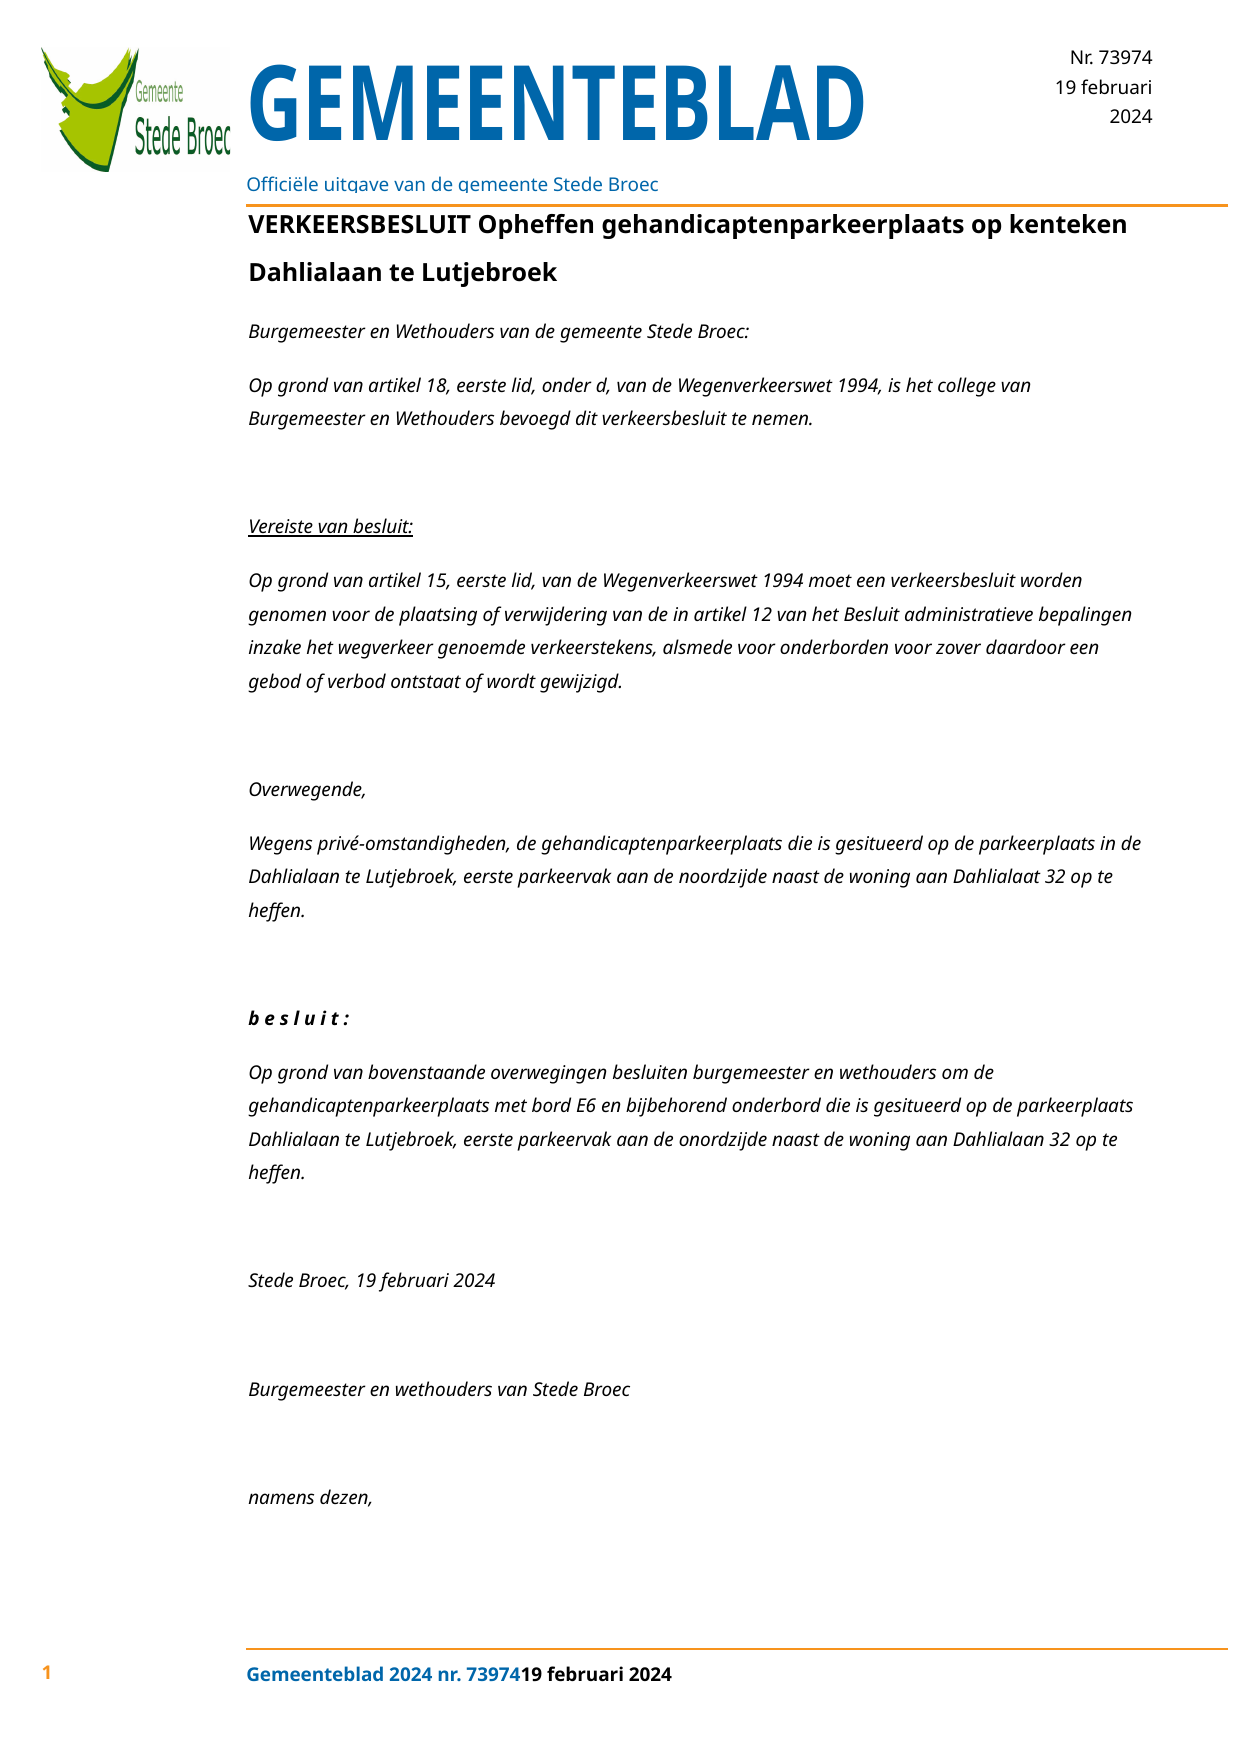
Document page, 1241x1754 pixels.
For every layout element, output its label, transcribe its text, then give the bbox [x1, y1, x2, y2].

text Burgemeester en Wethouders van de gemeente Stede Broec: [248, 318, 1152, 344]
text VERKEERSBESLUIT Opheffen gehandicaptenparkeerplaats op kenteken Dahlialaan te Lutjebroek [248, 207, 1152, 288]
text Op grond van artikel 15, eerste lid, van de Wegenverkeerswet 1994 moet een verkeersbesluit worden genomen voor de plaatsing of verwijdering van de in artikel 12 van het Besluit administratieve bepalingen inzake het wegverkeer genoemde verkeerstekens, alsmede voor onderborden voor zover daardoor een gebod of verbod ontstaat of wordt gewijzigd. [248, 568, 1152, 694]
picture [41, 47, 231, 172]
text Stede Broec, 19 februari 2024 [248, 1268, 1152, 1293]
text Op grond van artikel 18, eerste lid, onder d, van de Wegenverkeerswet 1994, is het college van Burgemeester en Wethouders bevoegd dit verkeersbesluit te nemen. [248, 372, 1152, 431]
text namens dezen, [248, 1484, 1152, 1509]
text b e s l u i t : [248, 1005, 1152, 1031]
text Vereiste van besluit: [248, 513, 1152, 539]
text Op grond van bovenstaande overwegingen besluiten burgemeester en wethouders om de gehandicaptenparkeerplaats met bord E6 en bijbehorend onderbord die is gesitueerd op de parkeerplaats Dahlialaan te Lutjebroek, eerste parkeervak aan de onordzijde naast de woning aan Dahlialaan 32 op te heffen. [248, 1059, 1152, 1185]
text Wegens privé-omstandigheden, de gehandicaptenparkeerplaats die is gesitueerd op de parkeerplaats in de Dahlialaan te Lutjebroek, eerste parkeervak aan de noordzijde naast de woning aan Dahlialaat 32 op te heffen. [248, 830, 1152, 923]
text Burgemeester en wethouders van Stede Broec [248, 1376, 1152, 1401]
text Overwegende, [248, 776, 1152, 802]
